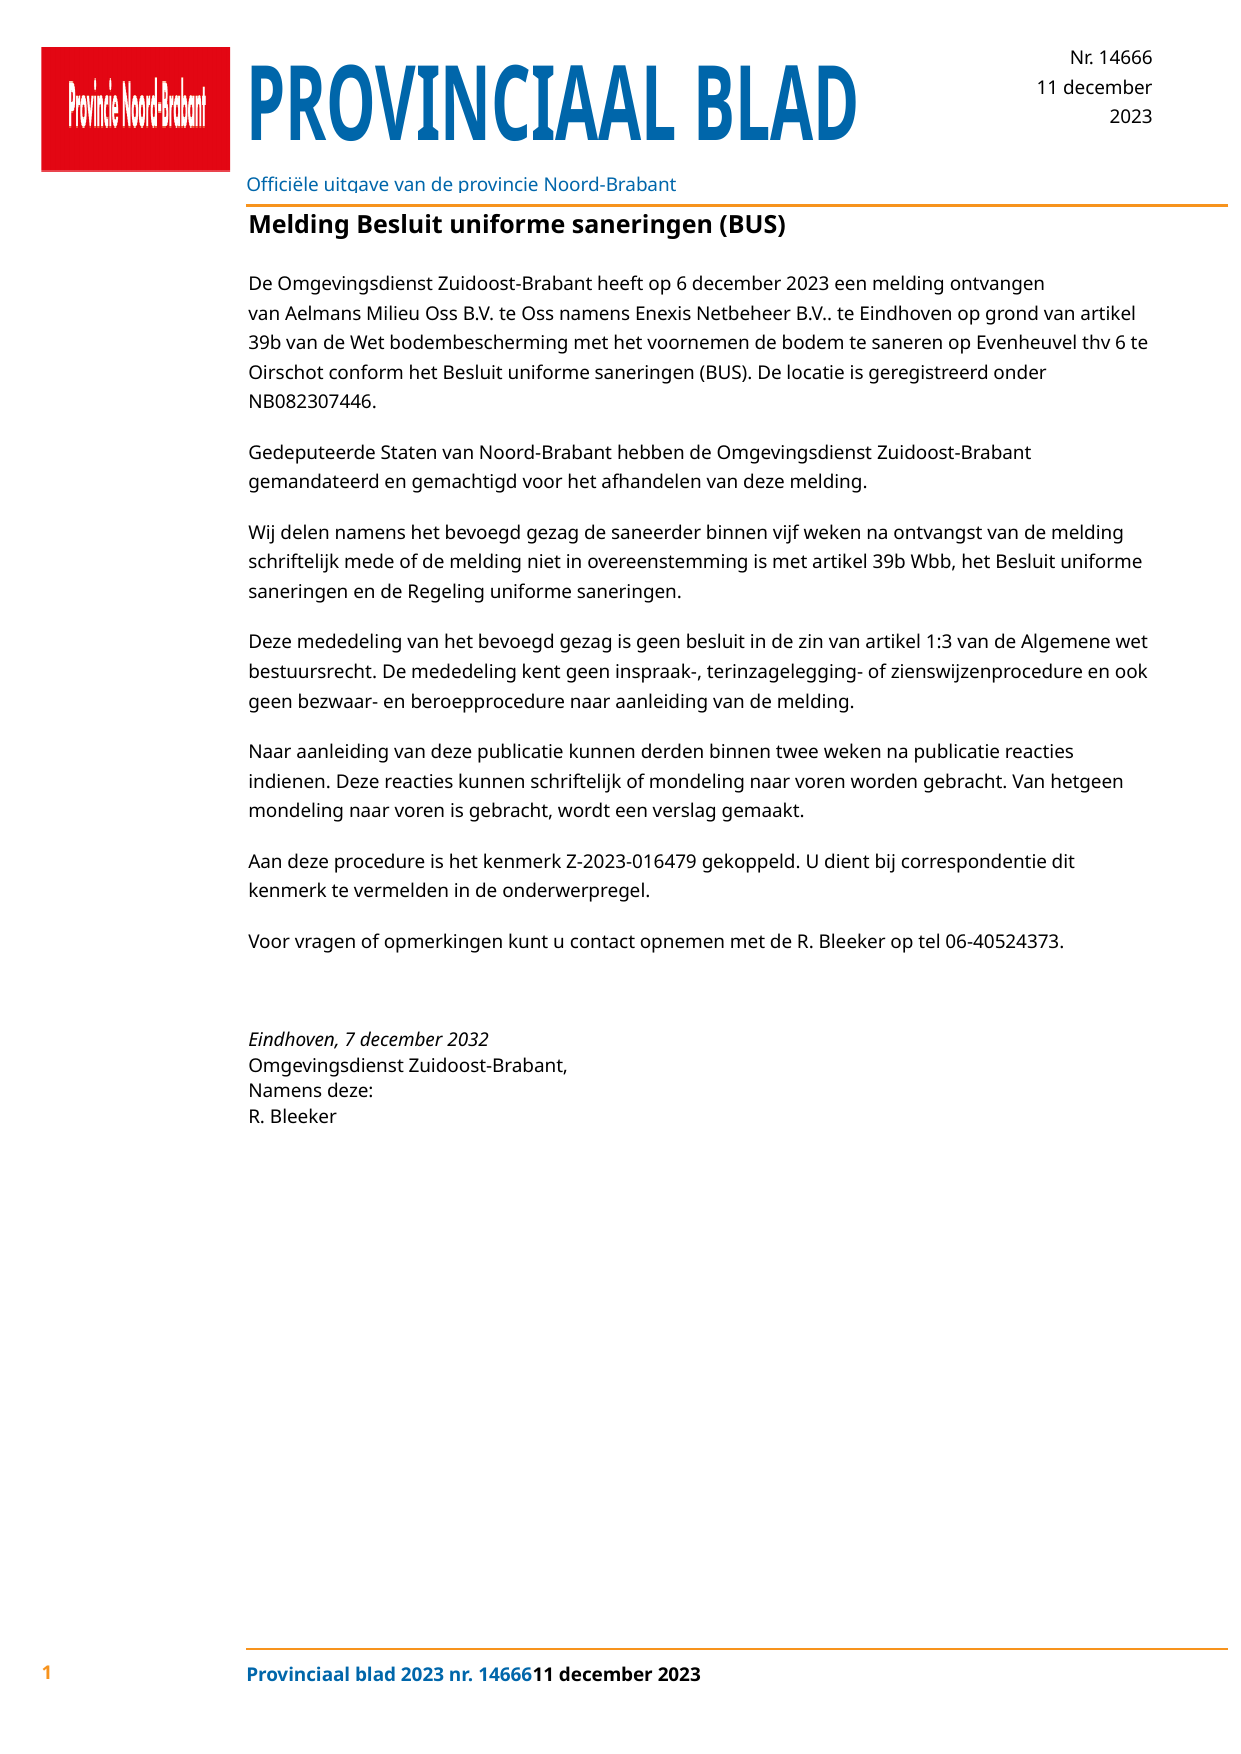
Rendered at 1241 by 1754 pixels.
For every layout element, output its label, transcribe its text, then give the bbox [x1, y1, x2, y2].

text Aan deze procedure is het kenmerk Z-2023-016479 gekoppeld. U dient bij correspondentie dit kenmerk te vermelden in de onderwerpregel. [248, 848, 1152, 903]
text Eindhoven, 7 december 2032 [248, 1026, 1152, 1052]
text Gedeputeerde Staten van Noord-Brabant hebben de Omgevingsdienst Zuidoost-Brabant gemandateerd en gemachtigd voor het afhandelen van deze melding. [248, 439, 1152, 494]
picture [41, 47, 231, 172]
text Naar aanleiding van deze publicatie kunnen derden binnen twee weken na publicatie reacties indienen. Deze reacties kunnen schriftelijk of mondeling naar voren worden gebracht. Van hetgeen mondeling naar voren is gebracht, wordt een verslag gemaakt. [248, 738, 1152, 823]
text Deze mededeling van het bevoegd gezag is geen besluit in de zin van artikel 1:3 van de Algemene wet bestuursrecht. De mededeling kent geen inspraak-, terinzagelegging- of zienswijzenprocedure en ook geen bezwaar- en beroepprocedure naar aanleiding van de melding. [248, 629, 1152, 713]
text Namens deze: [248, 1077, 1152, 1103]
text Voor vragen of opmerkingen kunt u contact opnemen met de R. Bleeker op tel 06-40524373. [248, 928, 1152, 953]
text Melding Besluit uniforme saneringen (BUS) [248, 207, 1152, 241]
text De Omgevingsdienst Zuidoost-Brabant heeft op 6 december 2023 een melding ontvangen van Aelmans Milieu Oss B.V. te Oss namens Enexis Netbeheer B.V.. te Eindhoven op grond van artikel 39b van de Wet bodembescherming met het voornemen de bodem te saneren op Evenheuvel thv 6 te Oirschot conform het Besluit uniforme saneringen (BUS). De locatie is geregistreerd onder NB082307446. [248, 270, 1152, 414]
text Wij delen namens het bevoegd gezag de saneerder binnen vijf weken na ontvangst van de melding schriftelijk mede of de melding niet in overeenstemming is met artikel 39b Wbb, het Besluit uniforme saneringen en de Regeling uniforme saneringen. [248, 519, 1152, 604]
text R. Bleeker [248, 1103, 1152, 1129]
text Omgevingsdienst Zuidoost-Brabant, [248, 1052, 1152, 1077]
